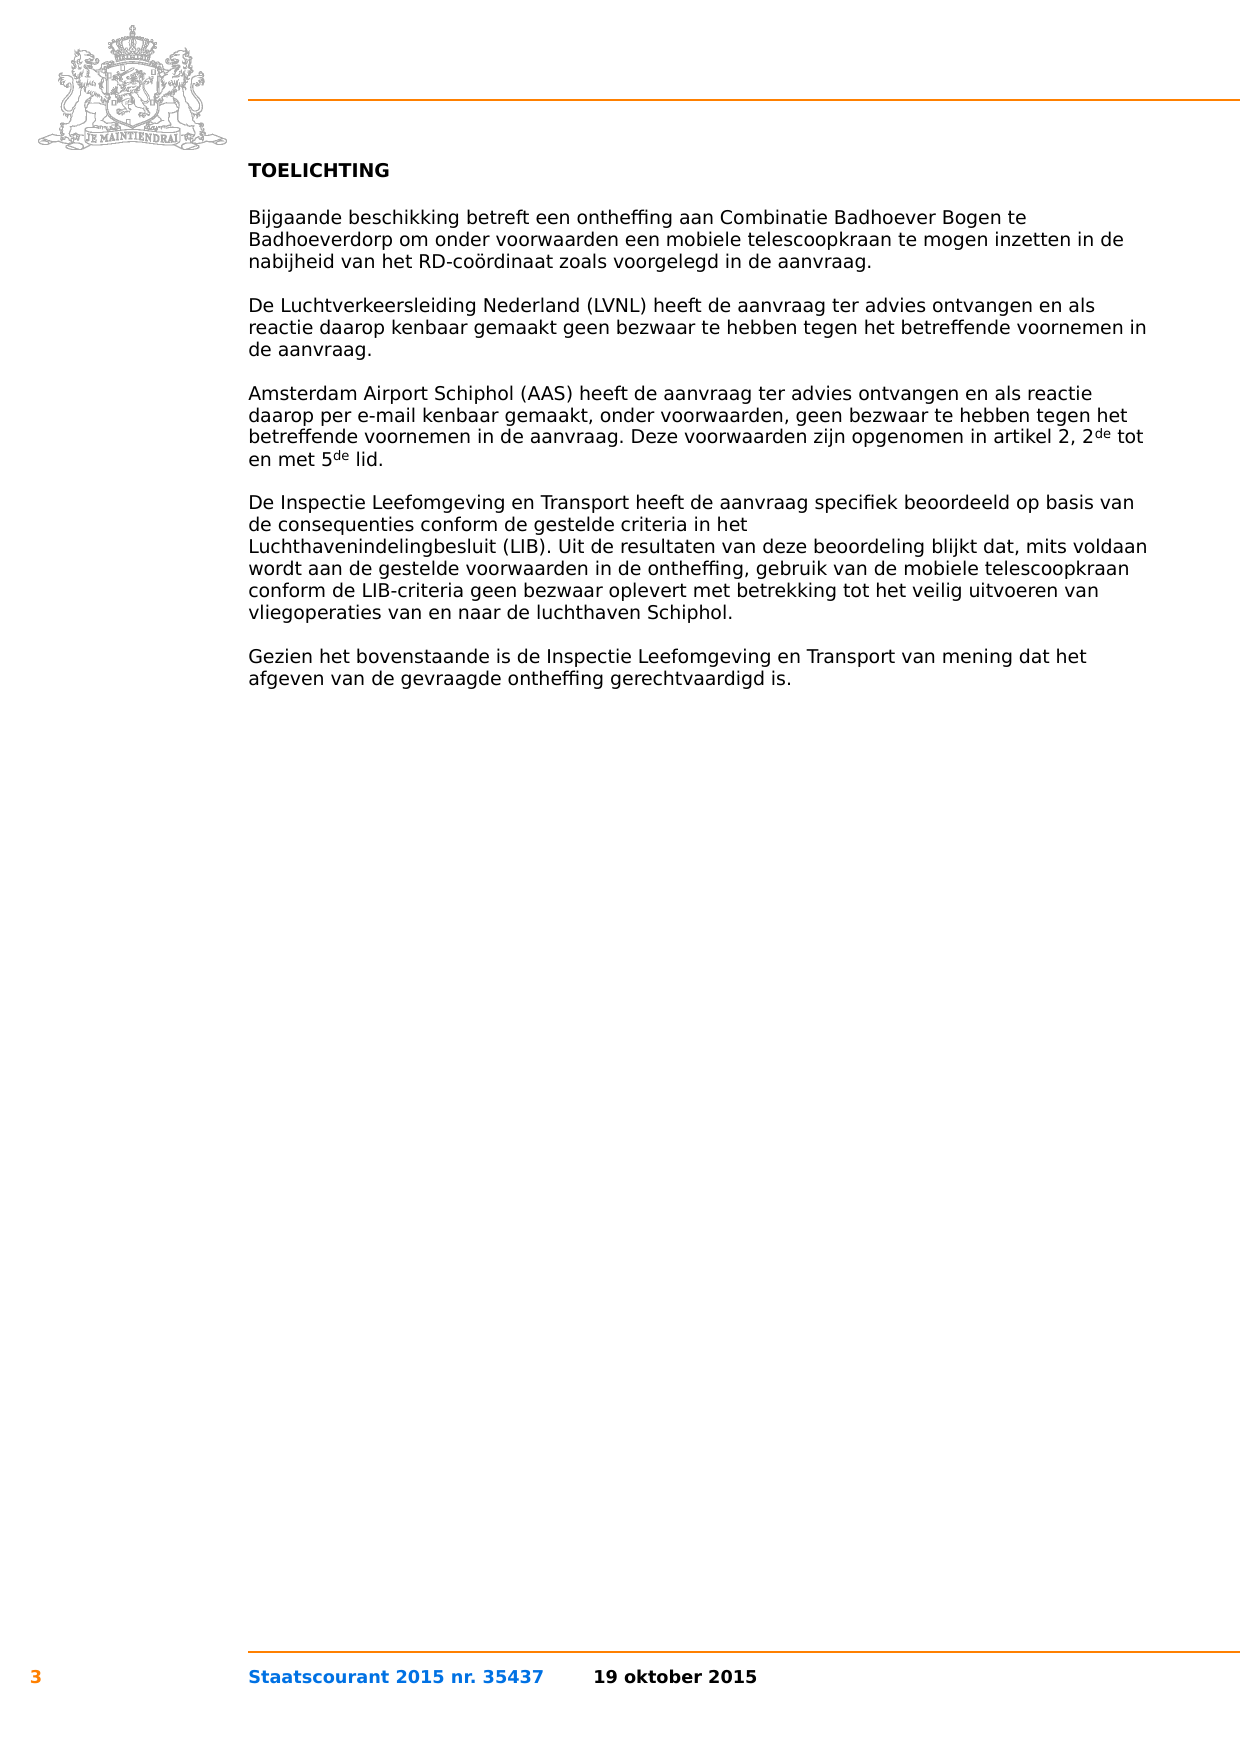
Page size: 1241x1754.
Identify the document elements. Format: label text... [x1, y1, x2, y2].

text Luchthavenindelingbesluit (LIB). Uit de resultaten van deze beoordeling blijkt dat, mits voldaan wordt aan de gestelde voorwaarden in de ontheffing, gebruik van de mobiele telescoopkraan conform de LIB-criteria geen bezwaar oplevert met betrekking tot het veilig uitvoeren van vliegoperaties van en naar de luchthaven Schiphol. [248, 536, 1163, 624]
picture [38, 25, 227, 150]
text De Luchtverkeersleiding Nederland (LVNL) heeft de aanvraag ter advies ontvangen en als reactie daarop kenbaar gemaakt geen bezwaar te hebben tegen het betreffende voornemen in de aanvraag. [248, 295, 1163, 361]
text De Inspectie Leefomgeving en Transport heeft de aanvraag specifiek beoordeeld op basis van de consequenties conform de gestelde criteria in het [248, 492, 1163, 536]
text Gezien het bovenstaande is de Inspectie Leefomgeving en Transport van mening dat het afgeven van de gevraagde ontheffing gerechtvaardigd is. [248, 646, 1163, 690]
subtitle TOELICHTING [248, 160, 1163, 182]
text Amsterdam Airport Schiphol (AAS) heeft de aanvraag ter advies ontvangen en als reactie daarop per e-mail kenbaar gemaakt, onder voorwaarden, geen bezwaar te hebben tegen het betreffende voornemen in de aanvraag. Deze voorwaarden zijn opgenomen in artikel 2, 2de tot en met 5de lid. [248, 382, 1163, 470]
text Bijgaande beschikking betreft een ontheffing aan Combinatie Badhoever Bogen te Badhoeverdorp om onder voorwaarden een mobiele telescoopkraan te mogen inzetten in de nabijheid van het RD-coördinaat zoals voorgelegd in de aanvraag. [248, 207, 1163, 273]
